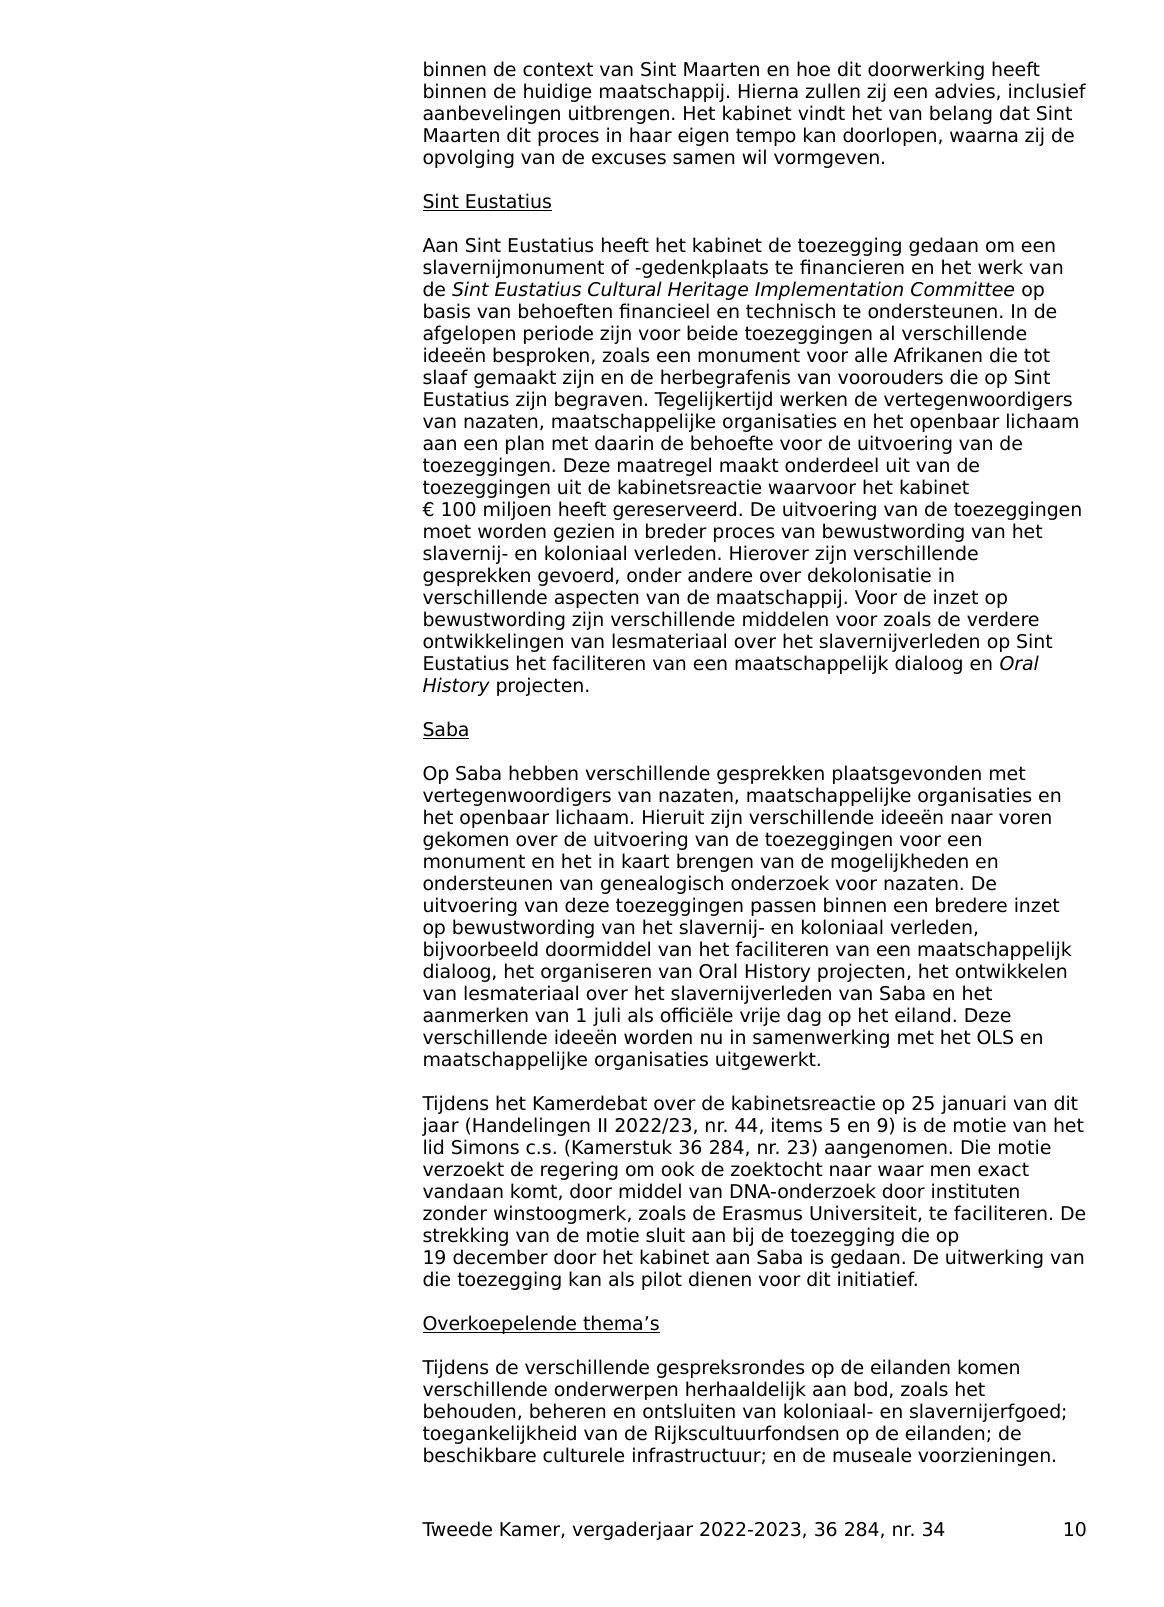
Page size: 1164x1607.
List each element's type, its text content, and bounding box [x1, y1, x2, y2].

subtitle Overkoepelende thema’s [422, 1313, 1087, 1335]
text Op Saba hebben verschillende gesprekken plaatsgevonden met vertegenwoordigers van nazaten, maatschappelijke organisaties en het openbaar lichaam. Hieruit zijn verschillende ideeën naar voren gekomen over de uitvoering van de toezeggingen voor een monument en het in kaart brengen van de mogelijkheden en ondersteunen van genealogisch onderzoek voor nazaten. De uitvoering van deze toezeggingen passen binnen een bredere inzet op bewustwording van het slavernij- en koloniaal verleden, bijvoorbeeld doormiddel van het faciliteren van een maatschappelijk dialoog, het organiseren van Oral History projecten, het ontwikkelen van lesmateriaal over het slavernijverleden van Saba en het aanmerken van 1 juli als officiële vrije dag op het eiland. Deze verschillende ideeën worden nu in samenwerking met het OLS en maatschappelijke organisaties uitgewerkt. [422, 763, 1087, 1071]
text Aan Sint Eustatius heeft het kabinet de toezegging gedaan om een slavernijmonument of -gedenkplaats te financieren en het werk van de Sint Eustatius Cultural Heritage Implementation Committee op basis van behoeften financieel en technisch te ondersteunen. In de afgelopen periode zijn voor beide toezeggingen al verschillende ideeën besproken, zoals een monument voor alle Afrikanen die tot slaaf gemaakt zijn en de herbegrafenis van voorouders die op Sint Eustatius zijn begraven. Tegelijkertijd werken de vertegenwoordigers van nazaten, maatschappelijke organisaties en het openbaar lichaam aan een plan met daarin de behoefte voor de uitvoering van de toezeggingen. Deze maatregel maakt onderdeel uit van de toezeggingen uit de kabinetsreactie waarvoor het kabinet € 100 miljoen heeft gereserveerd. De uitvoering van de toezeggingen moet worden gezien in breder proces van bewustwording van het slavernij- en koloniaal verleden. Hierover zijn verschillende gesprekken gevoerd, onder andere over dekolonisatie in verschillende aspecten van de maatschappij. Voor de inzet op bewustwording zijn verschillende middelen voor zoals de verdere ontwikkelingen van lesmateriaal over het slavernijverleden op Sint Eustatius het faciliteren van een maatschappelijk dialoog en Oral History projecten. [422, 235, 1087, 697]
subtitle Saba [422, 719, 1087, 741]
text binnen de context van Sint Maarten en hoe dit doorwerking heeft binnen de huidige maatschappij. Hierna zullen zij een advies, inclusief aanbevelingen uitbrengen. Het kabinet vindt het van belang dat Sint Maarten dit proces in haar eigen tempo kan doorlopen, waarna zij de opvolging van de excuses samen wil vormgeven. [422, 59, 1087, 169]
text Tijdens de verschillende gespreksrondes op de eilanden komen verschillende onderwerpen herhaaldelijk aan bod, zoals het behouden, beheren en ontsluiten van koloniaal- en slavernijerfgoed; toegankelijkheid van de Rijkscultuurfondsen op de eilanden; de beschikbare culturele infrastructuur; en de museale voorzieningen. [422, 1357, 1087, 1467]
subtitle Sint Eustatius [422, 191, 1087, 213]
text Tijdens het Kamerdebat over de kabinetsreactie op 25 januari van dit jaar (Handelingen II 2022/23, nr. 44, items 5 en 9) is de motie van het lid Simons c.s. (Kamerstuk 36 284, nr. 23) aangenomen. Die motie verzoekt de regering om ook de zoektocht naar waar men exact vandaan komt, door middel van DNA-onderzoek door instituten zonder winstoogmerk, zoals de Erasmus Universiteit, te faciliteren. De strekking van de motie sluit aan bij de toezegging die op 19 december door het kabinet aan Saba is gedaan. De uitwerking van die toezegging kan als pilot dienen voor dit initiatief. [422, 1093, 1087, 1291]
